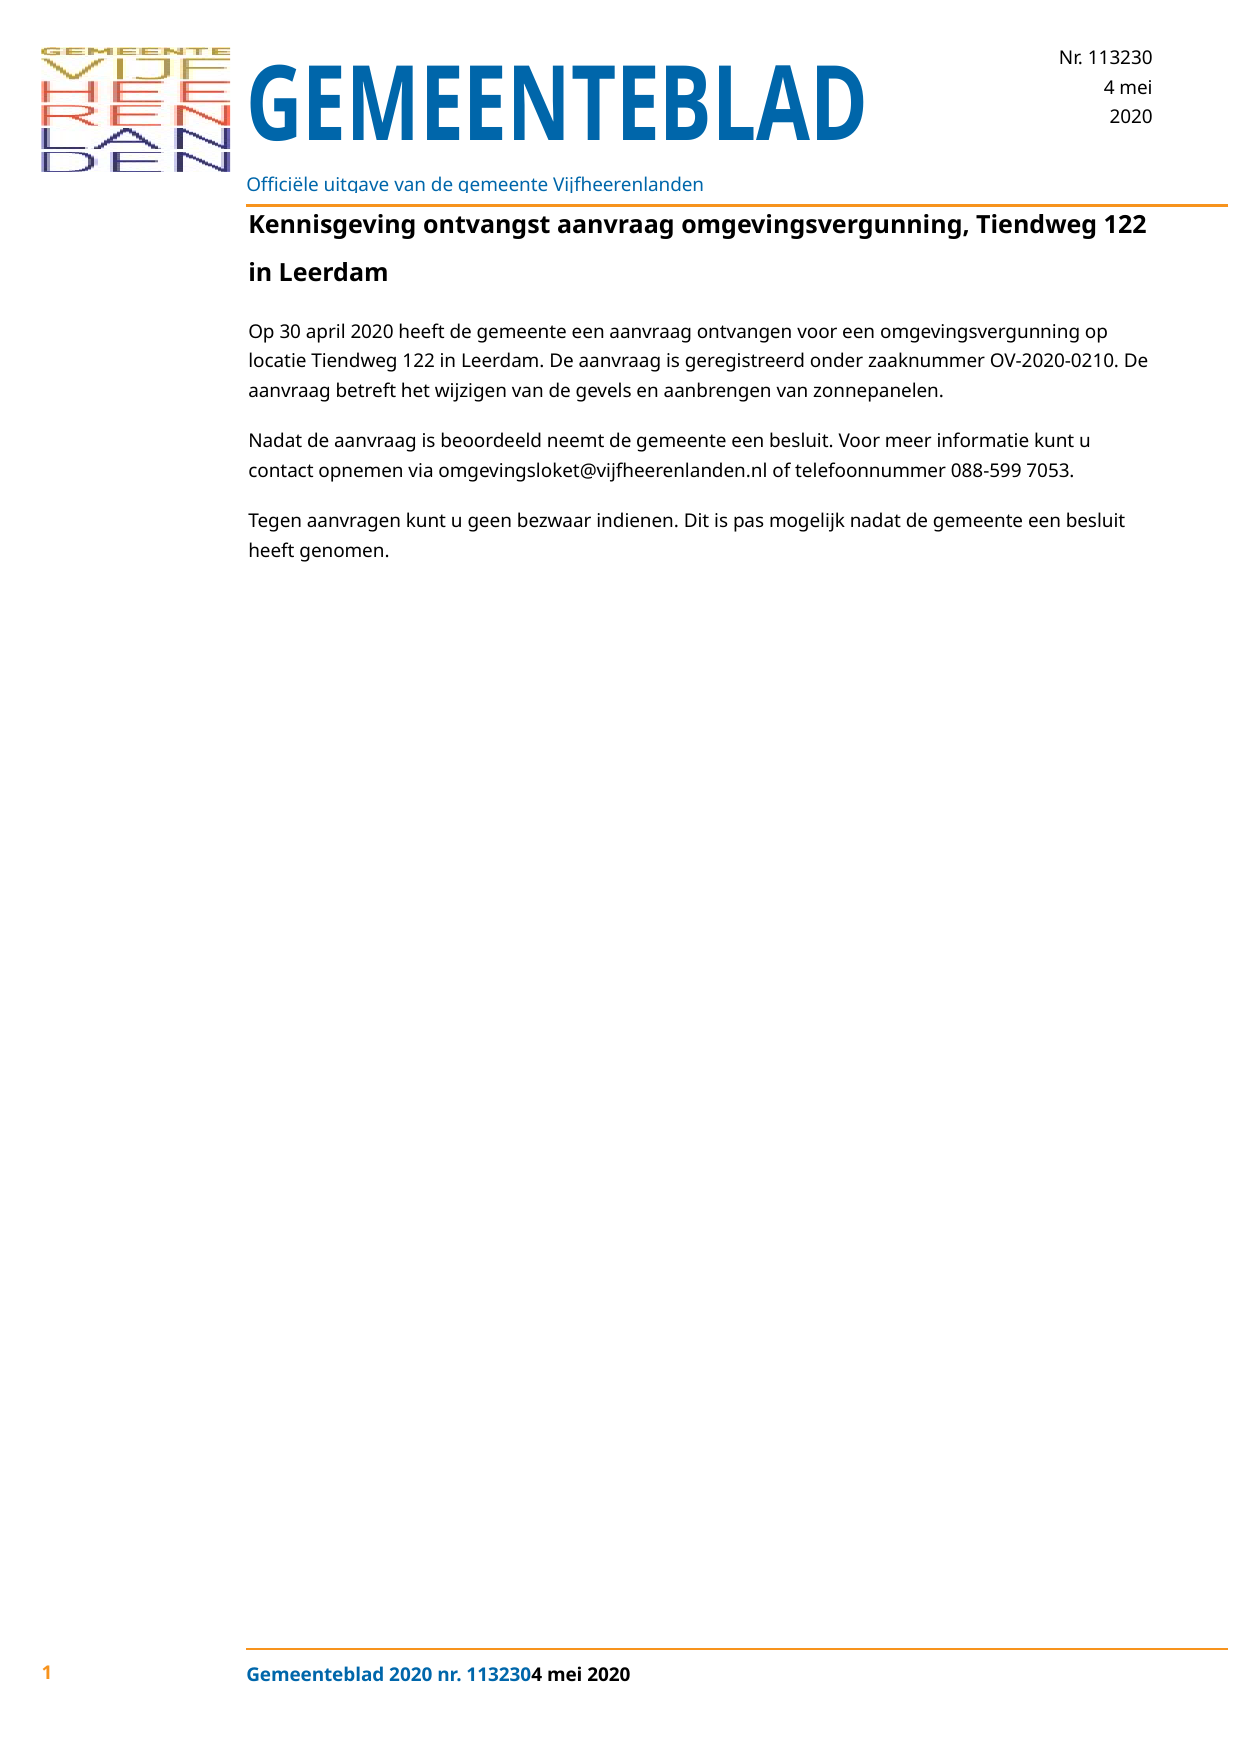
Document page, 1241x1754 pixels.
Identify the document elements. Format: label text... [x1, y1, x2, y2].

text Nadat de aanvraag is beoordeeld neemt de gemeente een besluit. Voor meer informatie kunt u contact opnemen via omgevingsloket@vijfheerenlanden.nl of telefoonnummer 088-599 7053. [248, 427, 1152, 483]
text Kennisgeving ontvangst aanvraag omgevingsvergunning, Tiendweg 122 in Leerdam [248, 207, 1152, 288]
text Tegen aanvragen kunt u geen bezwaar indienen. Dit is pas mogelijk nadat de gemeente een besluit heeft genomen. [248, 507, 1152, 563]
picture [41, 47, 231, 172]
text Op 30 april 2020 heeft de gemeente een aanvraag ontvangen voor een omgevingsvergunning op locatie Tiendweg 122 in Leerdam. De aanvraag is geregistreerd onder zaaknummer OV-2020-0210. De aanvraag betreft het wijzigen van de gevels en aanbrengen van zonnepanelen. [248, 318, 1152, 403]
